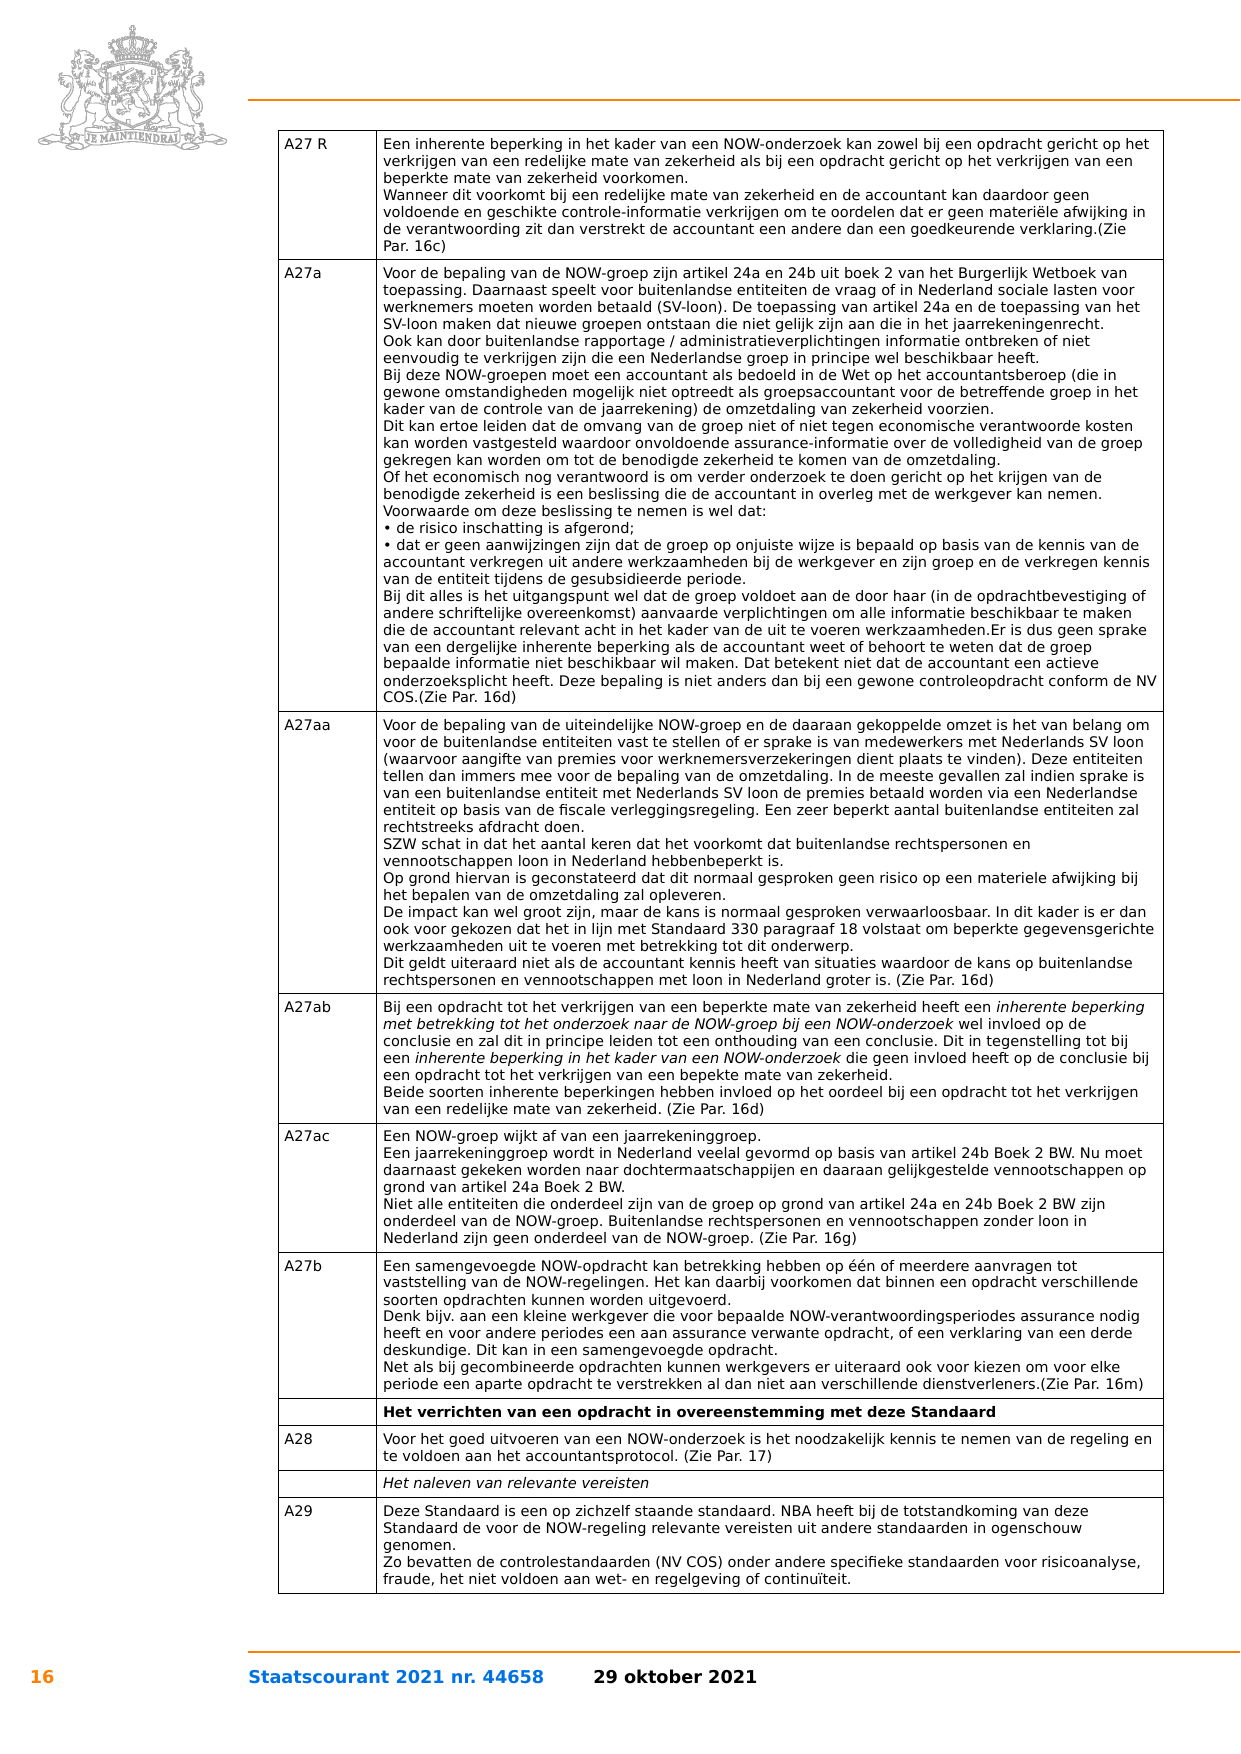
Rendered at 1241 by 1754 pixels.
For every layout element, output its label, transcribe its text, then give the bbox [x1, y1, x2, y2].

table_cell Een inherente beperking in het kader van een NOW-onderzoek kan zowel bij een opdracht gericht op het verkrijgen van een redelijke mate van zekerheid als bij een opdracht gericht op het verkrijgen van een beperkte mate van zekerheid voorkomen. Wanneer dit voorkomt bij een redelijke mate van zekerheid en de accountant kan daardoor geen voldoende en geschikte controle-informatie verkrijgen om te oordelen dat er geen materiële afwijking in de verantwoording zit dan verstrekt de accountant een andere dan een goedkeurende verklaring.(Zie Par. 16c) [377, 131, 1163, 259]
table_cell Voor het goed uitvoeren van een NOW-onderzoek is het noodzakelijk kennis te nemen van de regeling en te voldoen aan het accountantsprotocol. (Zie Par. 17) [377, 1426, 1163, 1470]
table_cell A27b [279, 1253, 376, 1398]
table_cell Voor de bepaling van de uiteindelijke NOW-groep en de daaraan gekoppelde omzet is het van belang om voor de buitenlandse entiteiten vast te stellen of er sprake is van medewerkers met Nederlands SV loon (waarvoor aangifte van premies voor werknemersverzekeringen dient plaats te vinden). Deze entiteiten tellen dan immers mee voor de bepaling van de omzetdaling. In de meeste gevallen zal indien sprake is van een buitenlandse entiteit met Nederlands SV loon de premies betaald worden via een Nederlandse entiteit op basis van de fiscale verleggingsregeling. Een zeer beperkt aantal buitenlandse entiteiten zal rechtstreeks afdracht doen. SZW schat in dat het aantal keren dat het voorkomt dat buitenlandse rechtspersonen en vennootschappen loon in Nederland hebbenbeperkt is. Op grond hiervan is geconstateerd dat dit normaal gesproken geen risico op een materiele afwijking bij het bepalen van de omzetdaling zal opleveren. De impact kan wel groot zijn, maar de kans is normaal gesproken verwaarloosbaar. In dit kader is er dan ook voor gekozen dat het in lijn met Standaard 330 paragraaf 18 volstaat om beperkte gegevensgerichte werkzaamheden uit te voeren met betrekking tot dit onderwerp. Dit geldt uiteraard niet als de accountant kennis heeft van situaties waardoor de kans op buitenlandse rechtspersonen en vennootschappen met loon in Nederland groter is. (Zie Par. 16d) [377, 712, 1163, 993]
table_cell Bij een opdracht tot het verkrijgen van een beperkte mate van zekerheid heeft een inherente beperking met betrekking tot het onderzoek naar de NOW-groep bij een NOW-onderzoek wel invloed op de conclusie en zal dit in principe leiden tot een onthouding van een conclusie. Dit in tegenstelling tot bij een inherente beperking in het kader van een NOW-onderzoek die geen invloed heeft op de conclusie bij een opdracht tot het verkrijgen van een bepekte mate van zekerheid. Beide soorten inherente beperkingen hebben invloed op het oordeel bij een opdracht tot het verkrijgen van een redelijke mate van zekerheid. (Zie Par. 16d) [377, 994, 1163, 1122]
table_cell Voor de bepaling van de NOW-groep zijn artikel 24a en 24b uit boek 2 van het Burgerlijk Wetboek van toepassing. Daarnaast speelt voor buitenlandse entiteiten de vraag of in Nederland sociale lasten voor werknemers moeten worden betaald (SV-loon). De toepassing van artikel 24a en de toepassing van het SV-loon maken dat nieuwe groepen ontstaan die niet gelijk zijn aan die in het jaarrekeningenrecht. Ook kan door buitenlandse rapportage / administratieverplichtingen informatie ontbreken of niet eenvoudig te verkrijgen zijn die een Nederlandse groep in principe wel beschikbaar heeft. Bij deze NOW-groepen moet een accountant als bedoeld in de Wet op het accountantsberoep (die in gewone omstandigheden mogelijk niet optreedt als groepsaccountant voor de betreffende groep in het kader van de controle van de jaarrekening) de omzetdaling van zekerheid voorzien. Dit kan ertoe leiden dat de omvang van de groep niet of niet tegen economische verantwoorde kosten kan worden vastgesteld waardoor onvoldoende assurance-informatie over de volledigheid van de groep gekregen kan worden om tot de benodigde zekerheid te komen van de omzetdaling. Of het economisch nog verantwoord is om verder onderzoek te doen gericht op het krijgen van de benodigde zekerheid is een beslissing die de accountant in overleg met de werkgever kan nemen. Voorwaarde om deze beslissing te nemen is wel dat: • de risico inschatting is afgerond; • dat er geen aanwijzingen zijn dat de groep op onjuiste wijze is bepaald op basis van de kennis van de accountant verkregen uit andere werkzaamheden bij de werkgever en zijn groep en de verkregen kennis van de entiteit tijdens de gesubsidieerde periode. Bij dit alles is het uitgangspunt wel dat de groep voldoet aan de door haar (in de opdrachtbevestiging of andere schriftelijke overeenkomst) aanvaarde verplichtingen om alle informatie beschikbaar te maken die de accountant relevant acht in het kader van de uit te voeren werkzaamheden.Er is dus geen sprake van een dergelijke inherente beperking als de accountant weet of behoort te weten dat de groep bepaalde informatie niet beschikbaar wil maken. Dat betekent niet dat de accountant een actieve onderzoeksplicht heeft. Deze bepaling is niet anders dan bij een gewone controleopdracht conform de NV COS.(Zie Par. 16d) [377, 260, 1163, 711]
table_cell [279, 1399, 376, 1425]
table_cell Een NOW-groep wijkt af van een jaarrekeninggroep. Een jaarrekeninggroep wordt in Nederland veelal gevormd op basis van artikel 24b Boek 2 BW. Nu moet daarnaast gekeken worden naar dochtermaatschappijen en daaraan gelijkgestelde vennootschappen op grond van artikel 24a Boek 2 BW. Niet alle entiteiten die onderdeel zijn van de groep op grond van artikel 24a en 24b Boek 2 BW zijn onderdeel van de NOW-groep. Buitenlandse rechtspersonen en vennootschappen zonder loon in Nederland zijn geen onderdeel van de NOW-groep. (Zie Par. 16g) [377, 1124, 1163, 1252]
table_cell A29 [279, 1498, 376, 1592]
picture [38, 25, 227, 150]
table_cell A27ab [279, 994, 376, 1122]
table_cell A27aa [279, 712, 376, 993]
table_cell Het verrichten van een opdracht in overeenstemming met deze Standaard [377, 1399, 1163, 1425]
table_cell Deze Standaard is een op zichzelf staande standaard. NBA heeft bij de totstandkoming van deze Standaard de voor de NOW-regeling relevante vereisten uit andere standaarden in ogenschouw genomen. Zo bevatten de controlestandaarden (NV COS) onder andere specifieke standaarden voor risicoanalyse, fraude, het niet voldoen aan wet- en regelgeving of continuïteit. [377, 1498, 1163, 1592]
table_cell Een samengevoegde NOW-opdracht kan betrekking hebben op één of meerdere aanvragen tot vaststelling van de NOW-regelingen. Het kan daarbij voorkomen dat binnen een opdracht verschillende soorten opdrachten kunnen worden uitgevoerd. Denk bijv. aan een kleine werkgever die voor bepaalde NOW-verantwoordingsperiodes assurance nodig heeft en voor andere periodes een aan assurance verwante opdracht, of een verklaring van een derde deskundige. Dit kan in een samengevoegde opdracht. Net als bij gecombineerde opdrachten kunnen werkgevers er uiteraard ook voor kiezen om voor elke periode een aparte opdracht te verstrekken al dan niet aan verschillende dienstverleners.(Zie Par. 16m) [377, 1253, 1163, 1398]
table_cell Het naleven van relevante vereisten [377, 1471, 1163, 1497]
table_cell A27 R [279, 131, 376, 259]
table_cell A27ac [279, 1124, 376, 1252]
table_cell A28 [279, 1426, 376, 1470]
table_cell [279, 1471, 376, 1497]
table_cell A27a [279, 260, 376, 711]
